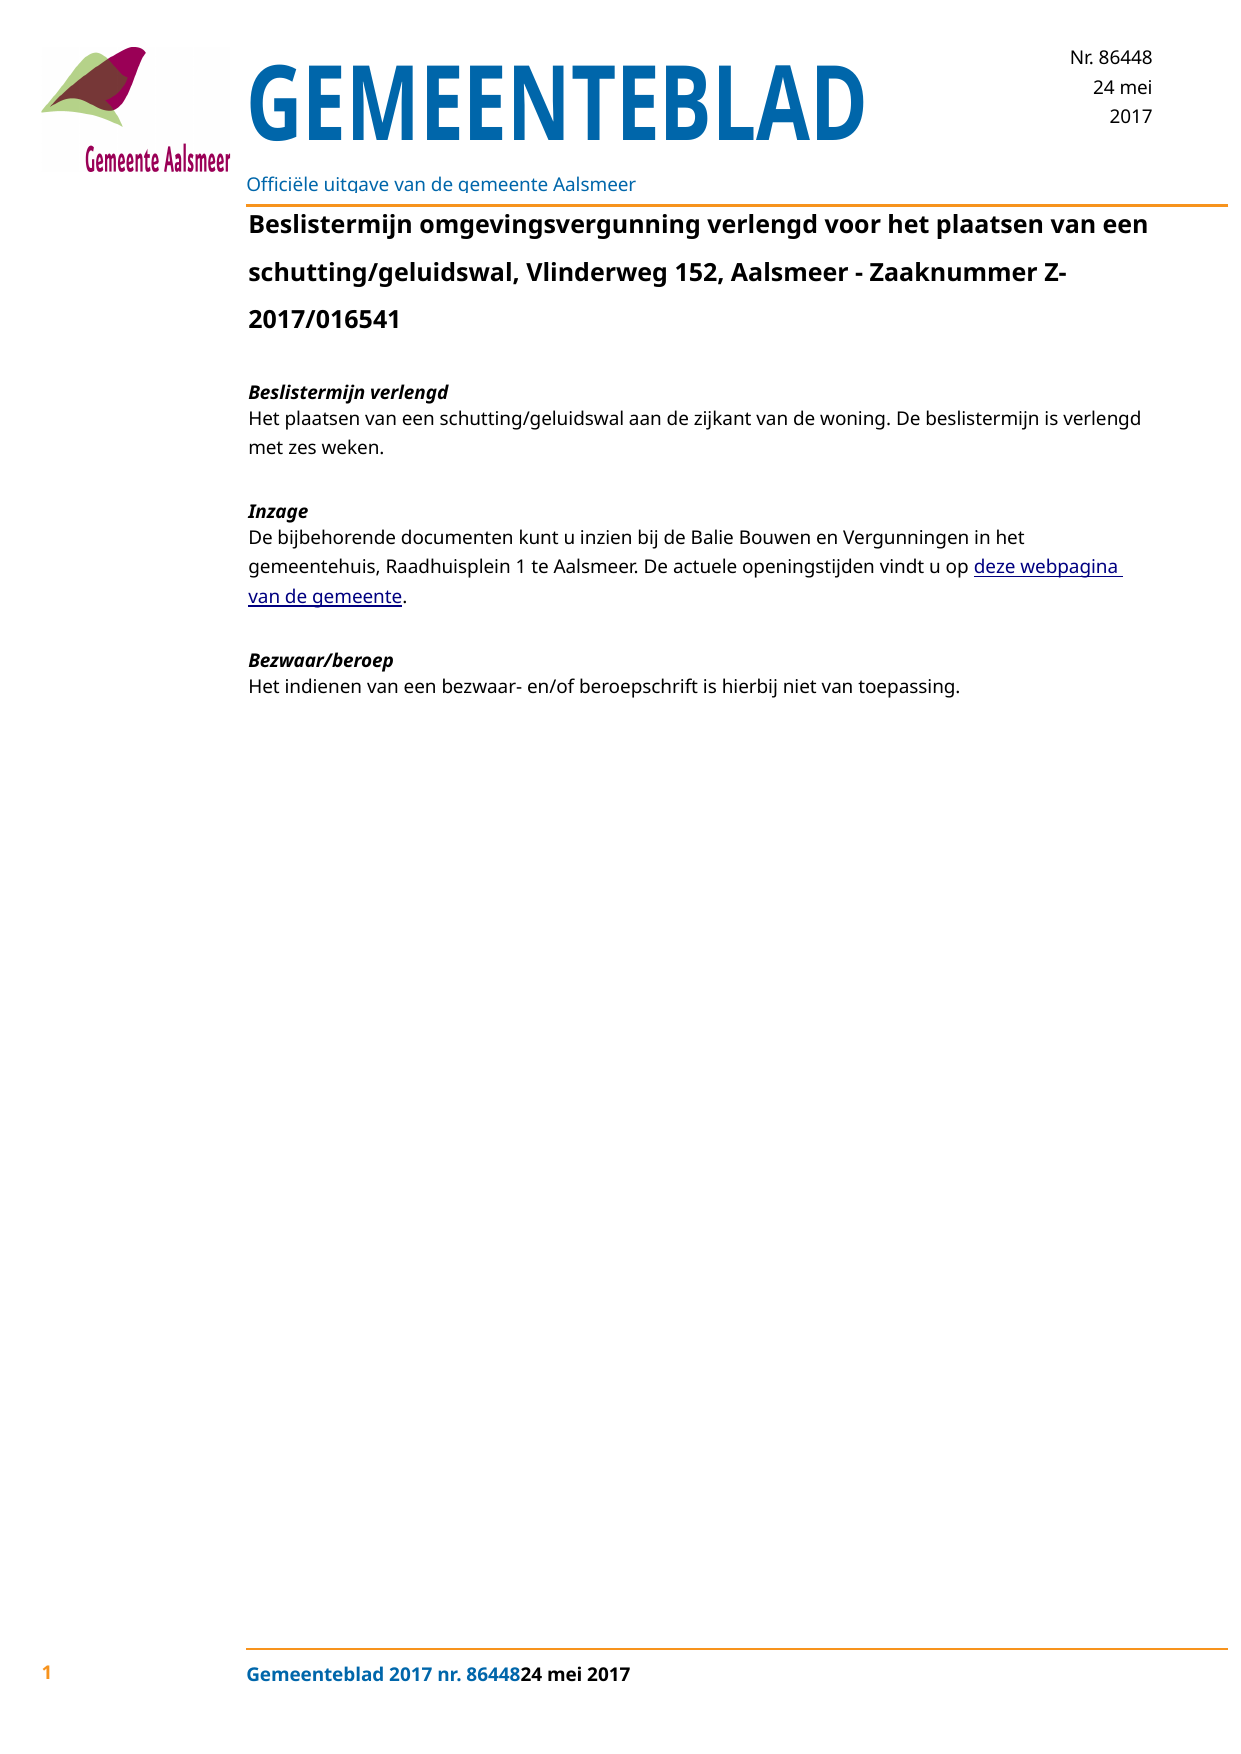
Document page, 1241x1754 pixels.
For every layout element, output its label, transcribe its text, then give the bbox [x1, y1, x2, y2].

picture [41, 47, 231, 172]
text Beslistermijn omgevingsvergunning verlengd voor het plaatsen van een schutting/geluidswal, Vlinderweg 152, Aalsmeer - Zaaknummer Z-2017/016541 [248, 207, 1152, 336]
text Het plaatsen van een schutting/geluidswal aan de zijkant van de woning. De beslistermijn is verlengd met zes weken. [248, 405, 1152, 460]
text Beslistermijn verlengd [248, 379, 1152, 405]
text De bijbehorende documenten kunt u inzien bij de Balie Bouwen en Vergunningen in het gemeentehuis, Raadhuisplein 1 te Aalsmeer. De actuele openingstijden vindt u op deze webpagina van de gemeente. [248, 524, 1152, 609]
text Het indienen van een bezwaar- en/of beroepschrift is hierbij niet van toepassing. [248, 673, 1152, 699]
text Bezwaar/beroep [248, 647, 1152, 673]
text Inzage [248, 498, 1152, 524]
